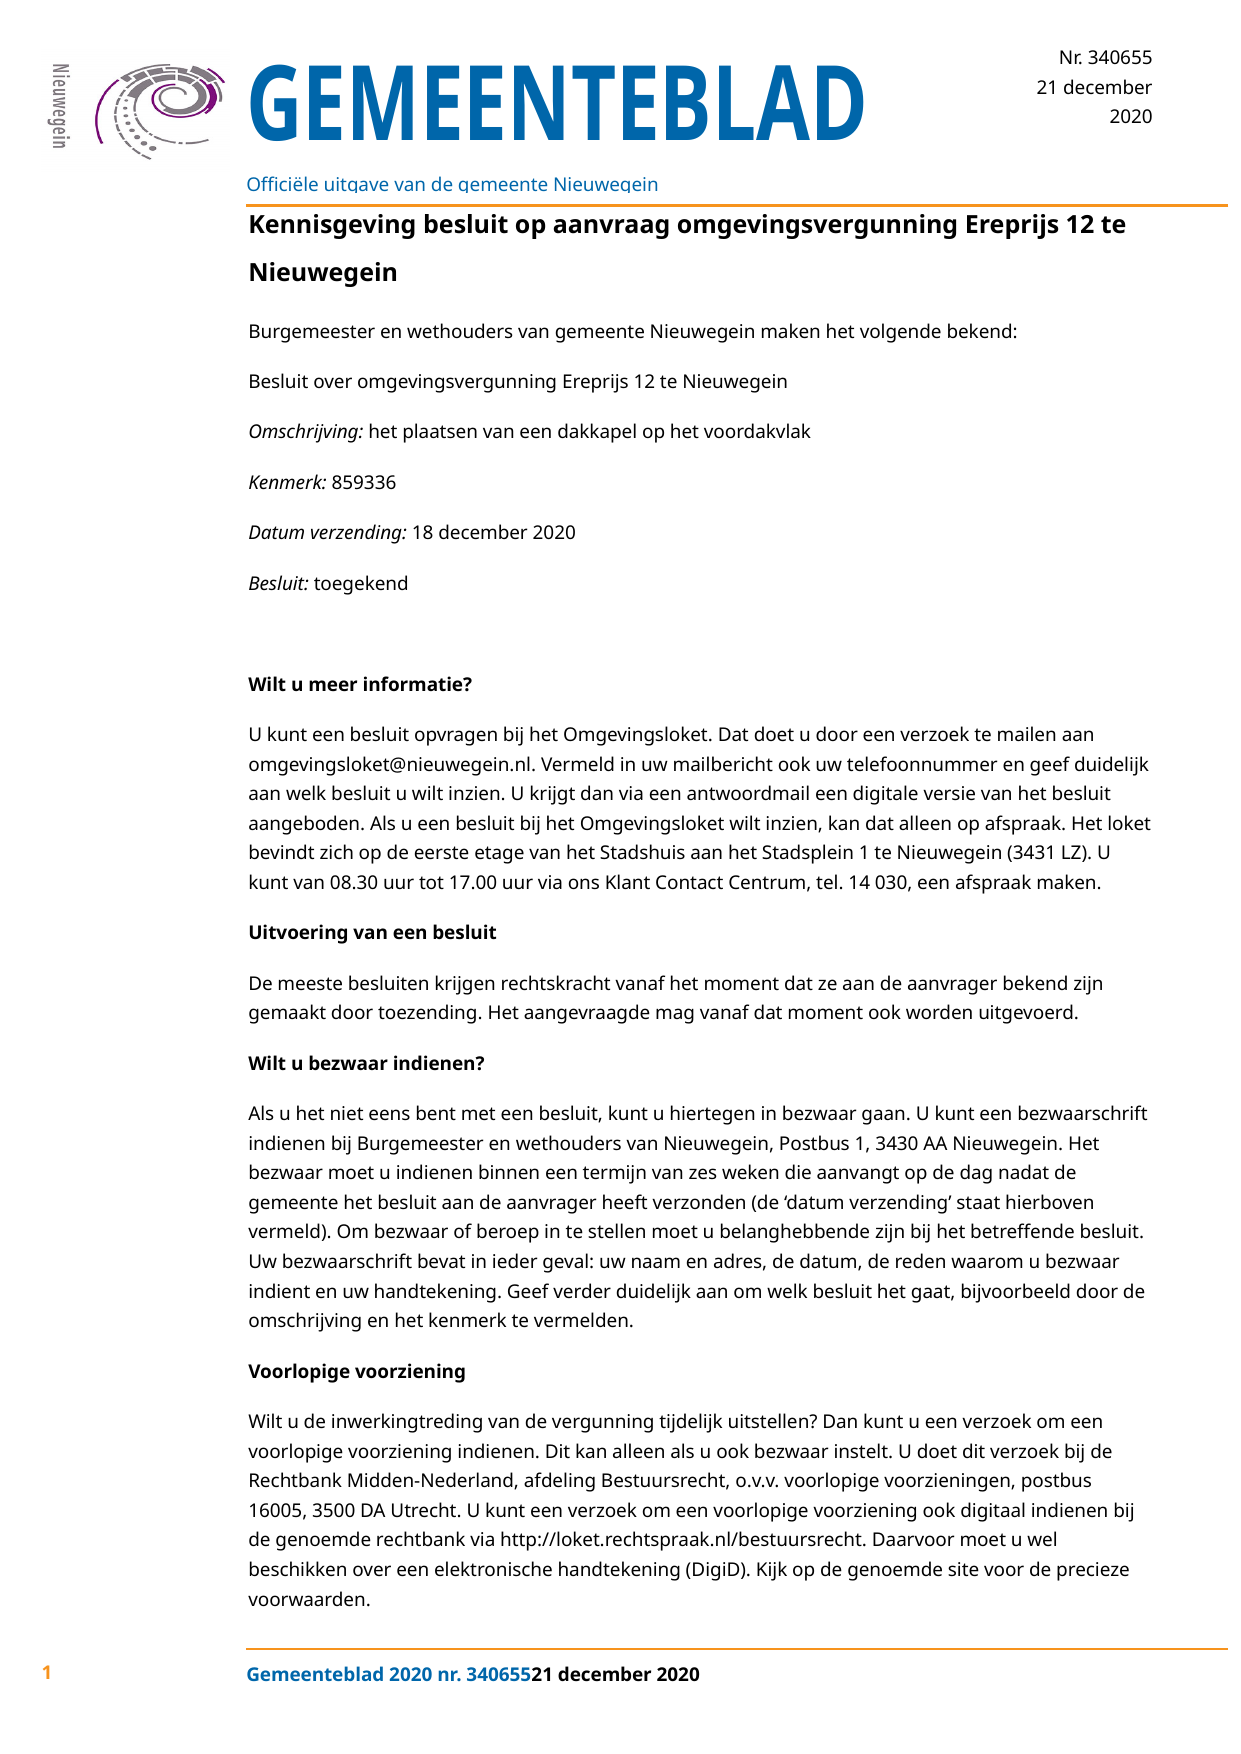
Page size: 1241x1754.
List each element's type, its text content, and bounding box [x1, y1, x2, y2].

text Uitvoering van een besluit [248, 919, 1152, 945]
text Datum verzending: 18 december 2020 [248, 519, 1152, 545]
text Wilt u meer informatie? [248, 671, 1152, 697]
text Wilt u bezwaar indienen? [248, 1050, 1152, 1076]
text U kunt een besluit opvragen bij het Omgevingsloket. Dat doet u door een verzoek te mailen aan omgevingsloket@nieuwegein.nl. Vermeld in uw mailbericht ook uw telefoonnummer en geef duidelijk aan welk besluit u wilt inzien. U krijgt dan via een antwoordmail een digitale versie van het besluit aangeboden. Als u een besluit bij het Omgevingsloket wilt inzien, kan dat alleen op afspraak. Het loket bevindt zich op de eerste etage van het Stadshuis aan het Stadsplein 1 te Nieuwegein (3431 LZ). U kunt van 08.30 uur tot 17.00 uur via ons Klant Contact Centrum, tel. 14 030, een afspraak maken. [248, 721, 1152, 895]
picture [41, 47, 231, 172]
text Besluit: toegekend [248, 570, 1152, 596]
text Als u het niet eens bent met een besluit, kunt u hiertegen in bezwaar gaan. U kunt een bezwaarschrift indienen bij Burgemeester en wethouders van Nieuwegein, Postbus 1, 3430 AA Nieuwegein. Het bezwaar moet u indienen binnen een termijn van zes weken die aanvangt op de dag nadat de gemeente het besluit aan de aanvrager heeft verzonden (de ‘datum verzending’ staat hierboven vermeld). Om bezwaar of beroep in te stellen moet u belanghebbende zijn bij het betreffende besluit. Uw bezwaarschrift bevat in ieder geval: uw naam en adres, de datum, de reden waarom u bezwaar indient en uw handtekening. Geef verder duidelijk aan om welk besluit het gaat, bijvoorbeeld door de omschrijving en het kenmerk te vermelden. [248, 1100, 1152, 1333]
text Omschrijving: het plaatsen van een dakkapel op het voordakvlak [248, 419, 1152, 444]
text De meeste besluiten krijgen rechtskracht vanaf het moment dat ze aan de aanvrager bekend zijn gemaakt door toezending. Het aangevraagde mag vanaf dat moment ook worden uitgevoerd. [248, 970, 1152, 1025]
text Kennisgeving besluit op aanvraag omgevingsvergunning Ereprijs 12 te Nieuwegein [248, 207, 1152, 288]
text Kenmerk: 859336 [248, 469, 1152, 495]
text Wilt u de inwerkingtreding van de vergunning tijdelijk uitstellen? Dan kunt u een verzoek om een voorlopige voorziening indienen. Dit kan alleen als u ook bezwaar instelt. U doet dit verzoek bij de Rechtbank Midden-Nederland, afdeling Bestuursrecht, o.v.v. voorlopige voorzieningen, postbus 16005, 3500 DA Utrecht. U kunt een verzoek om een voorlopige voorziening ook digitaal indienen bij de genoemde rechtbank via http://loket.rechtspraak.nl/bestuursrecht. Daarvoor moet u wel beschikken over een elektronische handtekening (DigiD). Kijk op de genoemde site voor de precieze voorwaarden. [248, 1408, 1152, 1612]
text Besluit over omgevingsvergunning Ereprijs 12 te Nieuwegein [248, 368, 1152, 394]
text Burgemeester en wethouders van gemeente Nieuwegein maken het volgende bekend: [248, 318, 1152, 344]
text Voorlopige voorziening [248, 1358, 1152, 1384]
